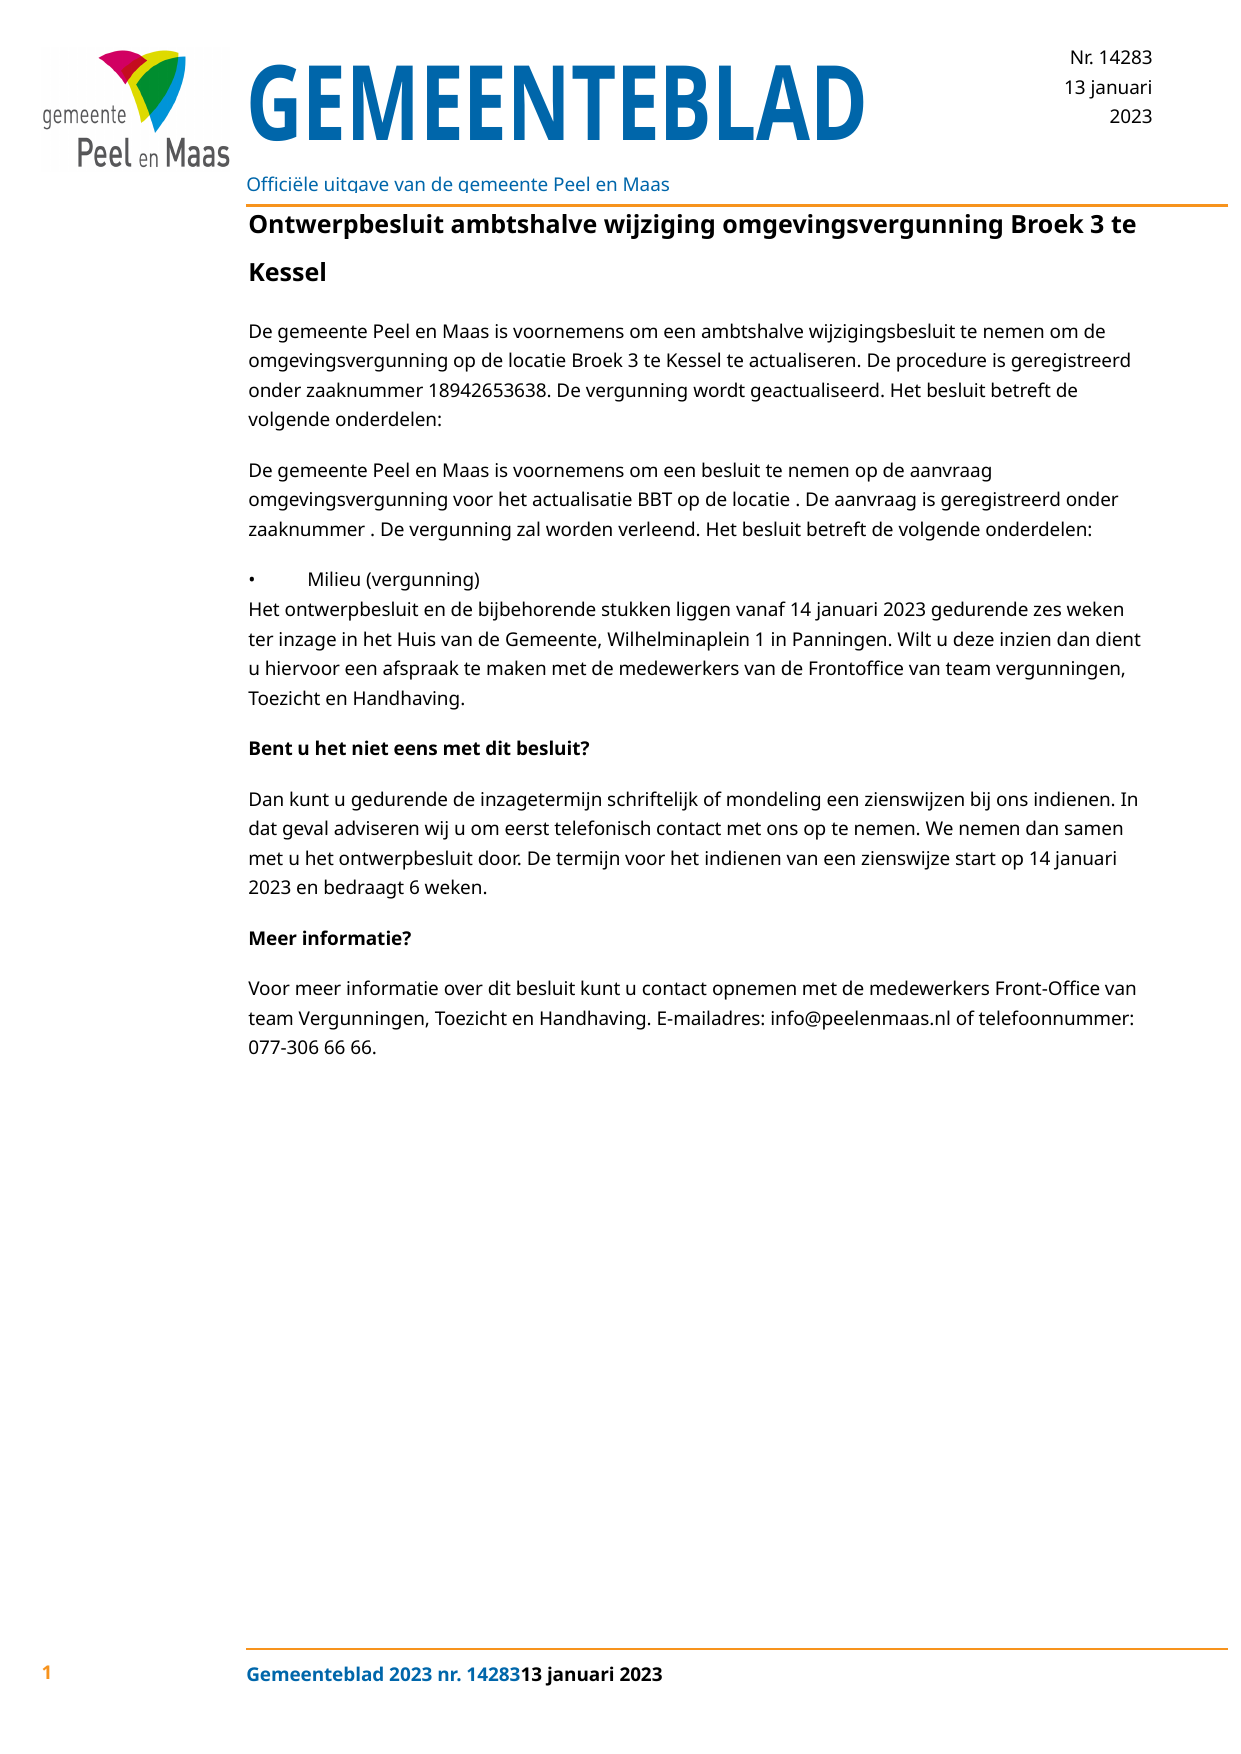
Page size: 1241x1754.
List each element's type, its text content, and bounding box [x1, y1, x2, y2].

text Bent u het niet eens met dit besluit? [248, 735, 1152, 761]
text Voor meer informatie over dit besluit kunt u contact opnemen met de medewerkers Front-Office van team Vergunningen, Toezicht en Handhaving. E-mailadres: info@peelenmaas.nl of telefoonnummer: 077-306 66 66. [248, 975, 1152, 1060]
picture [41, 47, 231, 172]
text De gemeente Peel en Maas is voornemens om een ambtshalve wijzigingsbesluit te nemen om de omgevingsvergunning op de locatie Broek 3 te Kessel te actualiseren. De procedure is geregistreerd onder zaaknummer 18942653638. De vergunning wordt geactualiseerd. Het besluit betreft de volgende onderdelen: [248, 318, 1152, 432]
list Milieu (vergunning) [248, 567, 1152, 592]
text Ontwerpbesluit ambtshalve wijziging omgevingsvergunning Broek 3 te Kessel [248, 207, 1152, 288]
text Dan kunt u gedurende de inzagetermijn schriftelijk of mondeling een zienswijzen bij ons indienen. In dat geval adviseren wij u om eerst telefonisch contact met ons op te nemen. We nemen dan samen met u het ontwerpbesluit door. De termijn voor het indienen van een zienswijze start op 14 januari 2023 en bedraagt 6 weken. [248, 786, 1152, 900]
text Meer informatie? [248, 925, 1152, 951]
text Het ontwerpbesluit en de bijbehorende stukken liggen vanaf 14 januari 2023 gedurende zes weken ter inzage in het Huis van de Gemeente, Wilhelminaplein 1 in Panningen. Wilt u deze inzien dan dient u hiervoor een afspraak te maken met de medewerkers van de Frontoffice van team vergunningen, Toezicht en Handhaving. [248, 596, 1152, 711]
text De gemeente Peel en Maas is voornemens om een besluit te nemen op de aanvraag omgevingsvergunning voor het actualisatie BBT op de locatie . De aanvraag is geregistreerd onder zaaknummer . De vergunning zal worden verleend. Het besluit betreft de volgende onderdelen: [248, 457, 1152, 542]
